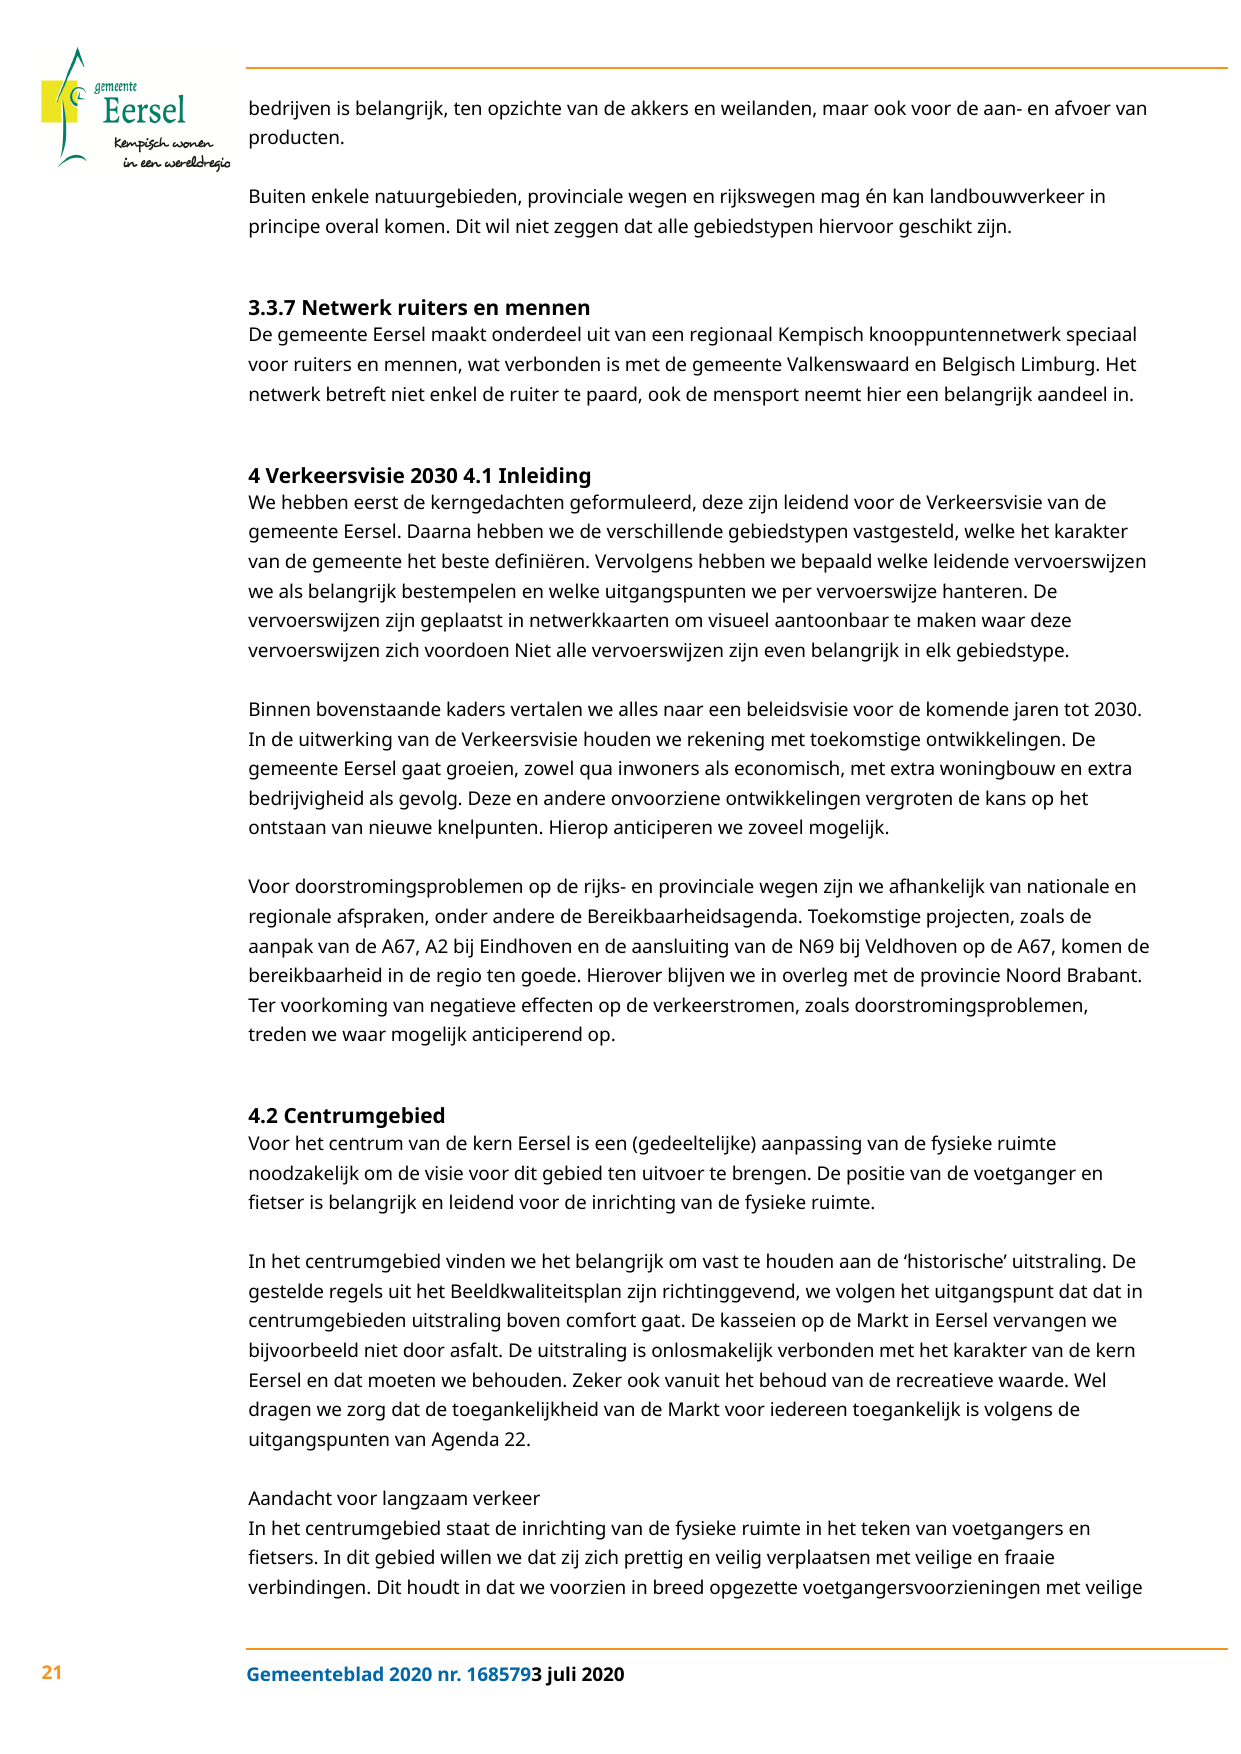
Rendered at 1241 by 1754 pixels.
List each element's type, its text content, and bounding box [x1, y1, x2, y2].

text Binnen bovenstaande kaders vertalen we alles naar een beleidsvisie voor de komende jaren tot 2030. In de uitwerking van de Verkeersvisie houden we rekening met toekomstige ontwikkelingen. De gemeente Eersel gaat groeien, zowel qua inwoners als economisch, met extra woningbouw en extra bedrijvigheid als gevolg. Deze en andere onvoorziene ontwikkelingen vergroten de kans op het ontstaan van nieuwe knelpunten. Hierop anticiperen we zoveel mogelijk. [248, 696, 1152, 840]
text bedrijven is belangrijk, ten opzichte van de akkers en weilanden, maar ook voor de aan- en afvoer van producten. [248, 95, 1152, 150]
text De gemeente Eersel maakt onderdeel uit van een regionaal Kempisch knooppuntennetwerk speciaal voor ruiters en mennen, wat verbonden is met de gemeente Valkenswaard en Belgisch Limburg. Het netwerk betreft niet enkel de ruiter te paard, ook de mensport neemt hier een belangrijk aandeel in. [248, 322, 1152, 406]
text In het centrumgebied staat de inrichting van de fysieke ruimte in het teken van voetgangers en fietsers. In dit gebied willen we dat zij zich prettig en veilig verplaatsen met veilige en fraaie verbindingen. Dit houdt in dat we voorzien in breed opgezette voetgangersvoorzieningen met veilige [248, 1515, 1152, 1599]
text Voor doorstromingsproblemen op de rijks- en provinciale wegen zijn we afhankelijk van nationale en regionale afspraken, onder andere de Bereikbaarheidsagenda. Toekomstige projecten, zoals de aanpak van de A67, A2 bij Eindhoven en de aansluiting van de N69 bij Veldhoven op de A67, komen de bereikbaarheid in de regio ten goede. Hierover blijven we in overleg met de provincie Noord Brabant. Ter voorkoming van negatieve effecten op de verkeerstromen, zoals doorstromingsproblemen, treden we waar mogelijk anticiperend op. [248, 874, 1152, 1047]
text 4.2 Centrumgebied [248, 1102, 1152, 1130]
text We hebben eerst de kerngedachten geformuleerd, deze zijn leidend voor de Verkeersvisie van de gemeente Eersel. Daarna hebben we de verschillende gebiedstypen vastgesteld, welke het karakter van de gemeente het beste definiëren. Vervolgens hebben we bepaald welke leidende vervoerswijzen we als belangrijk bestempelen en welke uitgangspunten we per vervoerswijze hanteren. De vervoerswijzen zijn geplaatst in netwerkkaarten om visueel aantoonbaar te maken waar deze vervoerswijzen zich voordoen Niet alle vervoerswijzen zijn even belangrijk in elk gebiedstype. [248, 489, 1152, 663]
text Aandacht voor langzaam verkeer [248, 1485, 1152, 1511]
text 3.3.7 Netwerk ruiters en mennen [248, 293, 1152, 322]
picture [41, 47, 231, 172]
text Voor het centrum van de kern Eersel is een (gedeeltelijke) aanpassing van de fysieke ruimte noodzakelijk om de visie voor dit gebied ten uitvoer te brengen. De positie van de voetganger en fietser is belangrijk en leidend voor de inrichting van de fysieke ruimte. [248, 1130, 1152, 1215]
text In het centrumgebied vinden we het belangrijk om vast te houden aan de ‘historische’ uitstraling. De gestelde regels uit het Beeldkwaliteitsplan zijn richtinggevend, we volgen het uitgangspunt dat dat in centrumgebieden uitstraling boven comfort gaat. De kasseien op de Markt in Eersel vervangen we bijvoorbeeld niet door asfalt. De uitstraling is onlosmakelijk verbonden met het karakter van de kern Eersel en dat moeten we behouden. Zeker ook vanuit het behoud van de recreatieve waarde. Wel dragen we zorg dat de toegankelijkheid van de Markt voor iedereen toegankelijk is volgens de uitgangspunten van Agenda 22. [248, 1248, 1152, 1452]
text 4 Verkeersvisie 2030 4.1 Inleiding [248, 461, 1152, 489]
text Buiten enkele natuurgebieden, provinciale wegen en rijkswegen mag én kan landbouwverkeer in principe overal komen. Dit wil niet zeggen dat alle gebiedstypen hiervoor geschikt zijn. [248, 183, 1152, 239]
